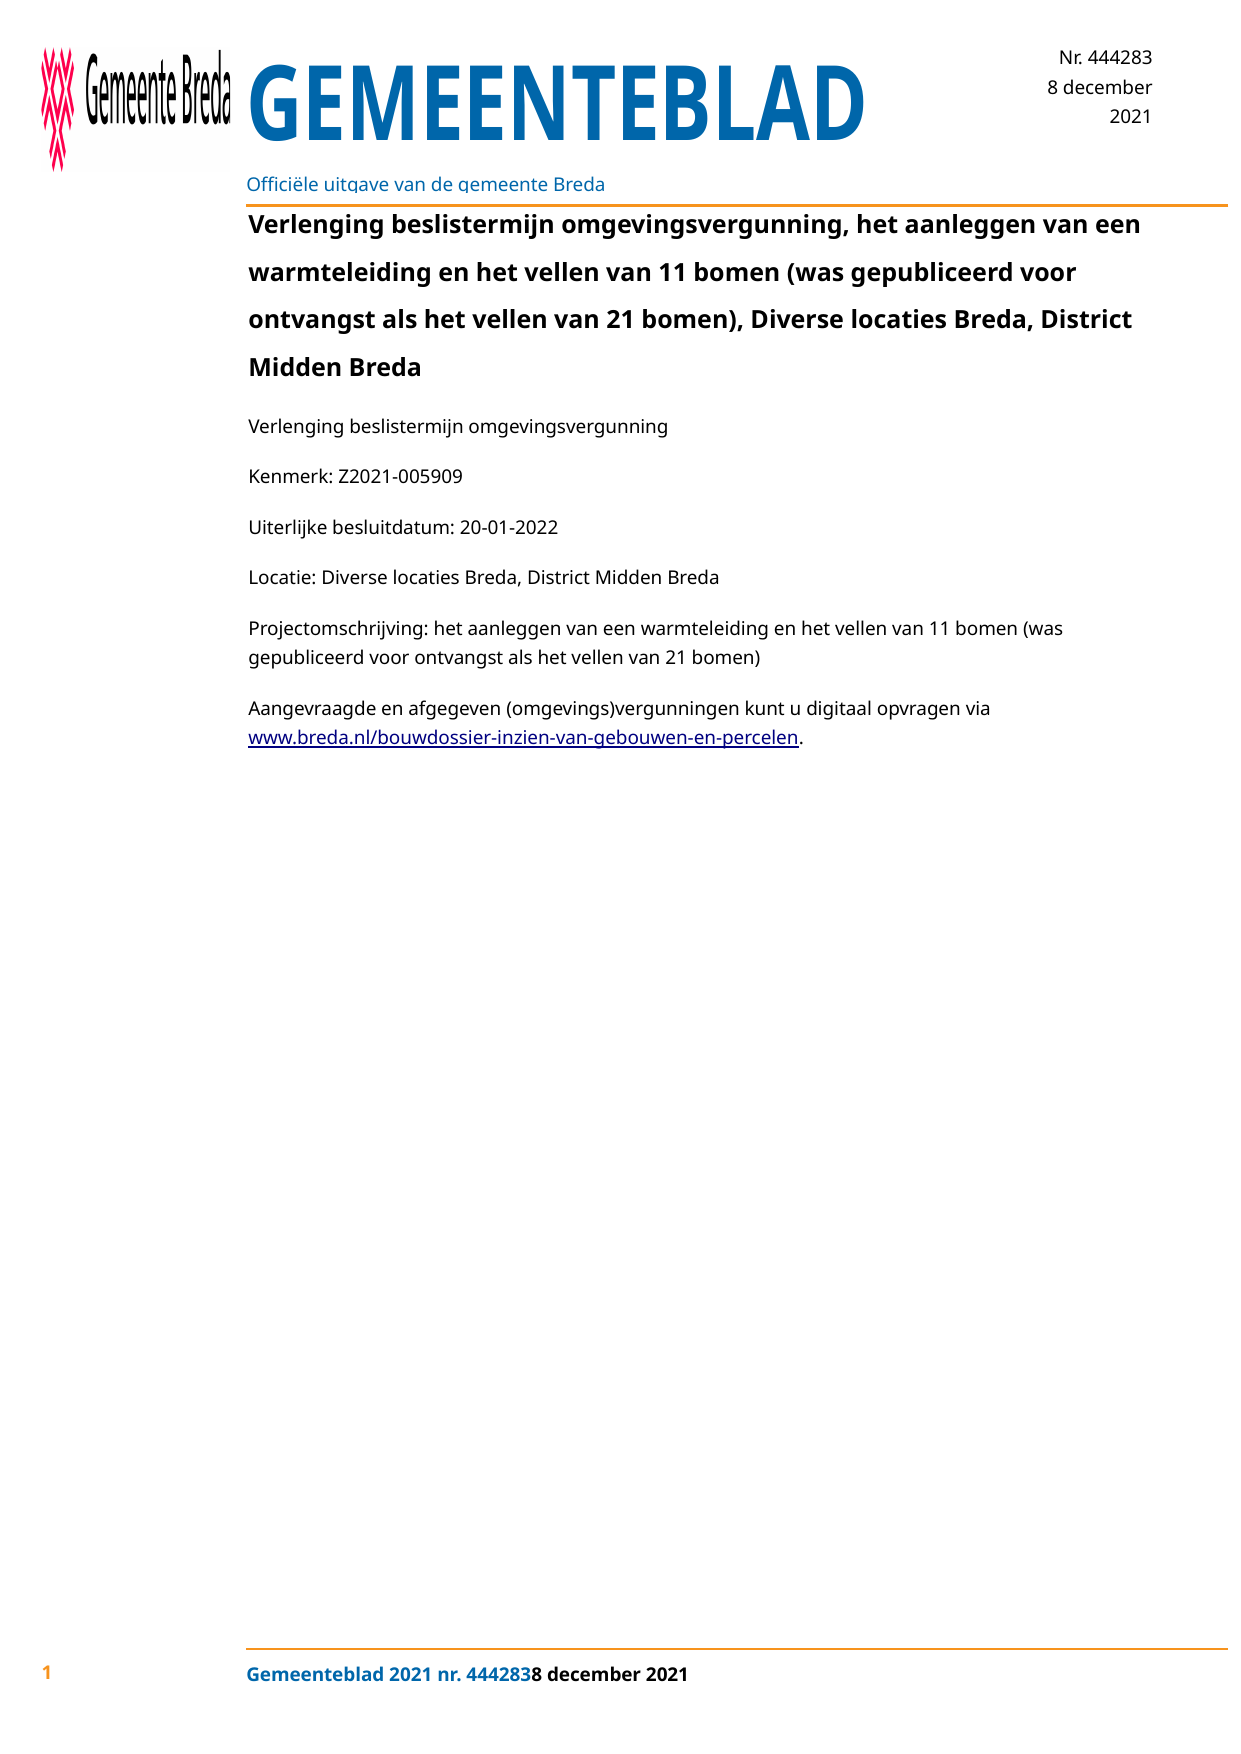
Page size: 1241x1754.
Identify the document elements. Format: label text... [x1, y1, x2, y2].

picture [41, 47, 231, 172]
text Uiterlijke besluitdatum: 20-01-2022 [248, 514, 1152, 540]
text Kenmerk: Z2021-005909 [248, 463, 1152, 489]
text Locatie: Diverse locaties Breda, District Midden Breda [248, 564, 1152, 590]
text Aangevraagde en afgegeven (omgevings)vergunningen kunt u digitaal opvragen via www.breda.nl/bouwdossier-inzien-van-gebouwen-en-percelen. [248, 695, 1152, 750]
text Verlenging beslistermijn omgevingsvergunning [248, 413, 1152, 439]
text Projectomschrijving: het aanleggen van een warmteleiding en het vellen van 11 bomen (was gepubliceerd voor ontvangst als het vellen van 21 bomen) [248, 615, 1152, 670]
text Verlenging beslistermijn omgevingsvergunning, het aanleggen van een warmteleiding en het vellen van 11 bomen (was gepubliceerd voor ontvangst als het vellen van 21 bomen), Diverse locaties Breda, District Midden Breda [248, 207, 1152, 384]
